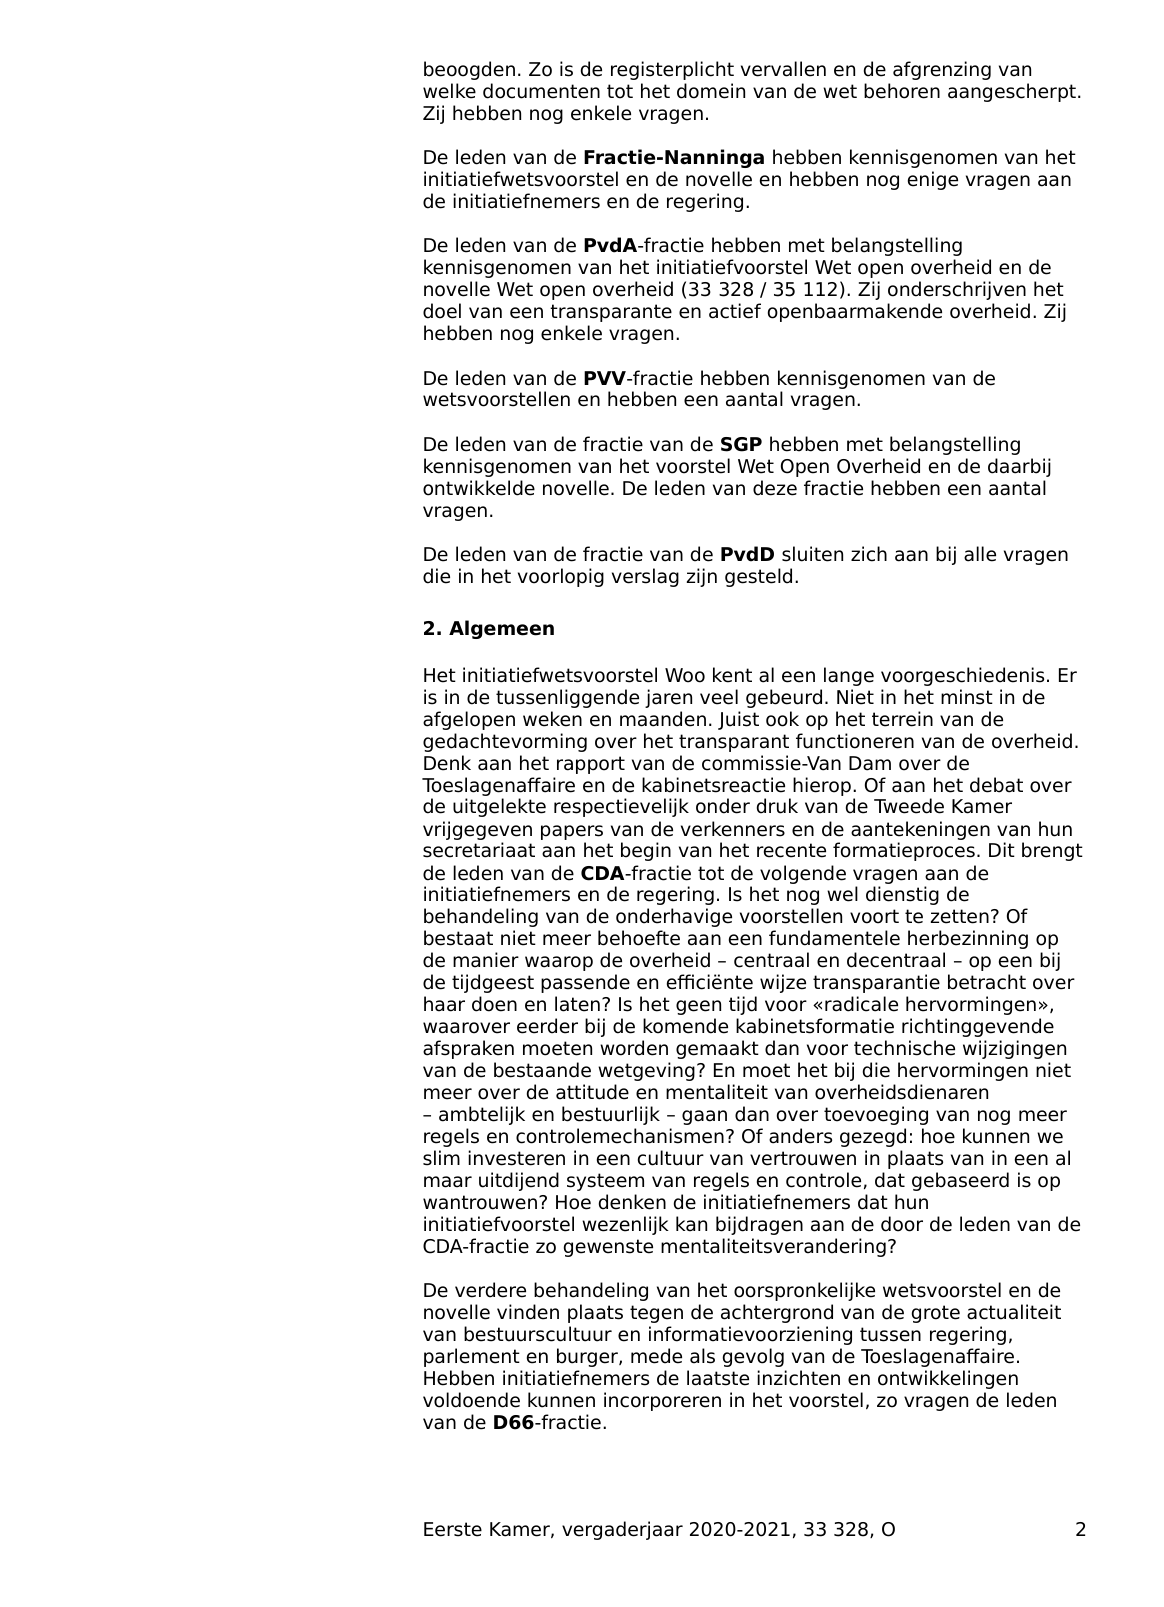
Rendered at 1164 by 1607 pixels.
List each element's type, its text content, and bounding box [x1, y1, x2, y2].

text De leden van de fractie van de PvdD sluiten zich aan bij alle vragen die in het voorlopig verslag zijn gesteld. [422, 544, 1087, 588]
subtitle 2. Algemeen [422, 618, 1087, 639]
text De leden van de fractie van de SGP hebben met belangstelling kennisgenomen van het voorstel Wet Open Overheid en de daarbij ontwikkelde novelle. De leden van deze fractie hebben een aantal vragen. [422, 433, 1087, 521]
text De leden van de Fractie-Nanninga hebben kennisgenomen van het initiatiefwetsvoorstel en de novelle en hebben nog enige vragen aan de initiatiefnemers en de regering. [422, 147, 1087, 213]
text Het initiatiefwetsvoorstel Woo kent al een lange voorgeschiedenis. Er is in de tussenliggende jaren veel gebeurd. Niet in het minst in de afgelopen weken en maanden. Juist ook op het terrein van de gedachtevorming over het transparant functioneren van de overheid. Denk aan het rapport van de commissie-Van Dam over de Toeslagenaffaire en de kabinetsreactie hierop. Of aan het debat over de uitgelekte respectievelijk onder druk van de Tweede Kamer vrijgegeven papers van de verkenners en de aantekeningen van hun secretariaat aan het begin van het recente formatieproces. Dit brengt de leden van de CDA-fractie tot de volgende vragen aan de initiatiefnemers en de regering. Is het nog wel dienstig de behandeling van de onderhavige voorstellen voort te zetten? Of bestaat niet meer behoefte aan een fundamentele herbezinning op de manier waarop de overheid – centraal en decentraal – op een bij de tijdgeest passende en efficiënte wijze transparantie betracht over haar doen en laten? Is het geen tijd voor «radicale hervormingen», waarover eerder bij de komende kabinetsformatie richtinggevende afspraken moeten worden gemaakt dan voor technische wijzigingen van de bestaande wetgeving? En moet het bij die hervormingen niet meer over de attitude en mentaliteit van overheidsdienaren – ambtelijk en bestuurlijk – gaan dan over toevoeging van nog meer regels en controlemechanismen? Of anders gezegd: hoe kunnen we slim investeren in een cultuur van vertrouwen in plaats van in een al maar uitdijend systeem van regels en controle, dat gebaseerd is op wantrouwen? Hoe denken de initiatiefnemers dat hun initiatiefvoorstel wezenlijk kan bijdragen aan de door de leden van de CDA-fractie zo gewenste mentaliteitsverandering? [422, 664, 1087, 1258]
text beoogden. Zo is de registerplicht vervallen en de afgrenzing van welke documenten tot het domein van de wet behoren aangescherpt. Zij hebben nog enkele vragen. [422, 59, 1087, 125]
text De leden van de PVV-fractie hebben kennisgenomen van de wetsvoorstellen en hebben een aantal vragen. [422, 367, 1087, 411]
text De leden van de PvdA-fractie hebben met belangstelling kennisgenomen van het initiatiefvoorstel Wet open overheid en de novelle Wet open overheid (33 328 / 35 112). Zij onderschrijven het doel van een transparante en actief openbaarmakende overheid. Zij hebben nog enkele vragen. [422, 235, 1087, 345]
text De verdere behandeling van het oorspronkelijke wetsvoorstel en de novelle vinden plaats tegen de achtergrond van de grote actualiteit van bestuurscultuur en informatievoorziening tussen regering, parlement en burger, mede als gevolg van de Toeslagenaffaire. Hebben initiatiefnemers de laatste inzichten en ontwikkelingen voldoende kunnen incorporeren in het voorstel, zo vragen de leden van de D66-fractie. [422, 1280, 1087, 1434]
